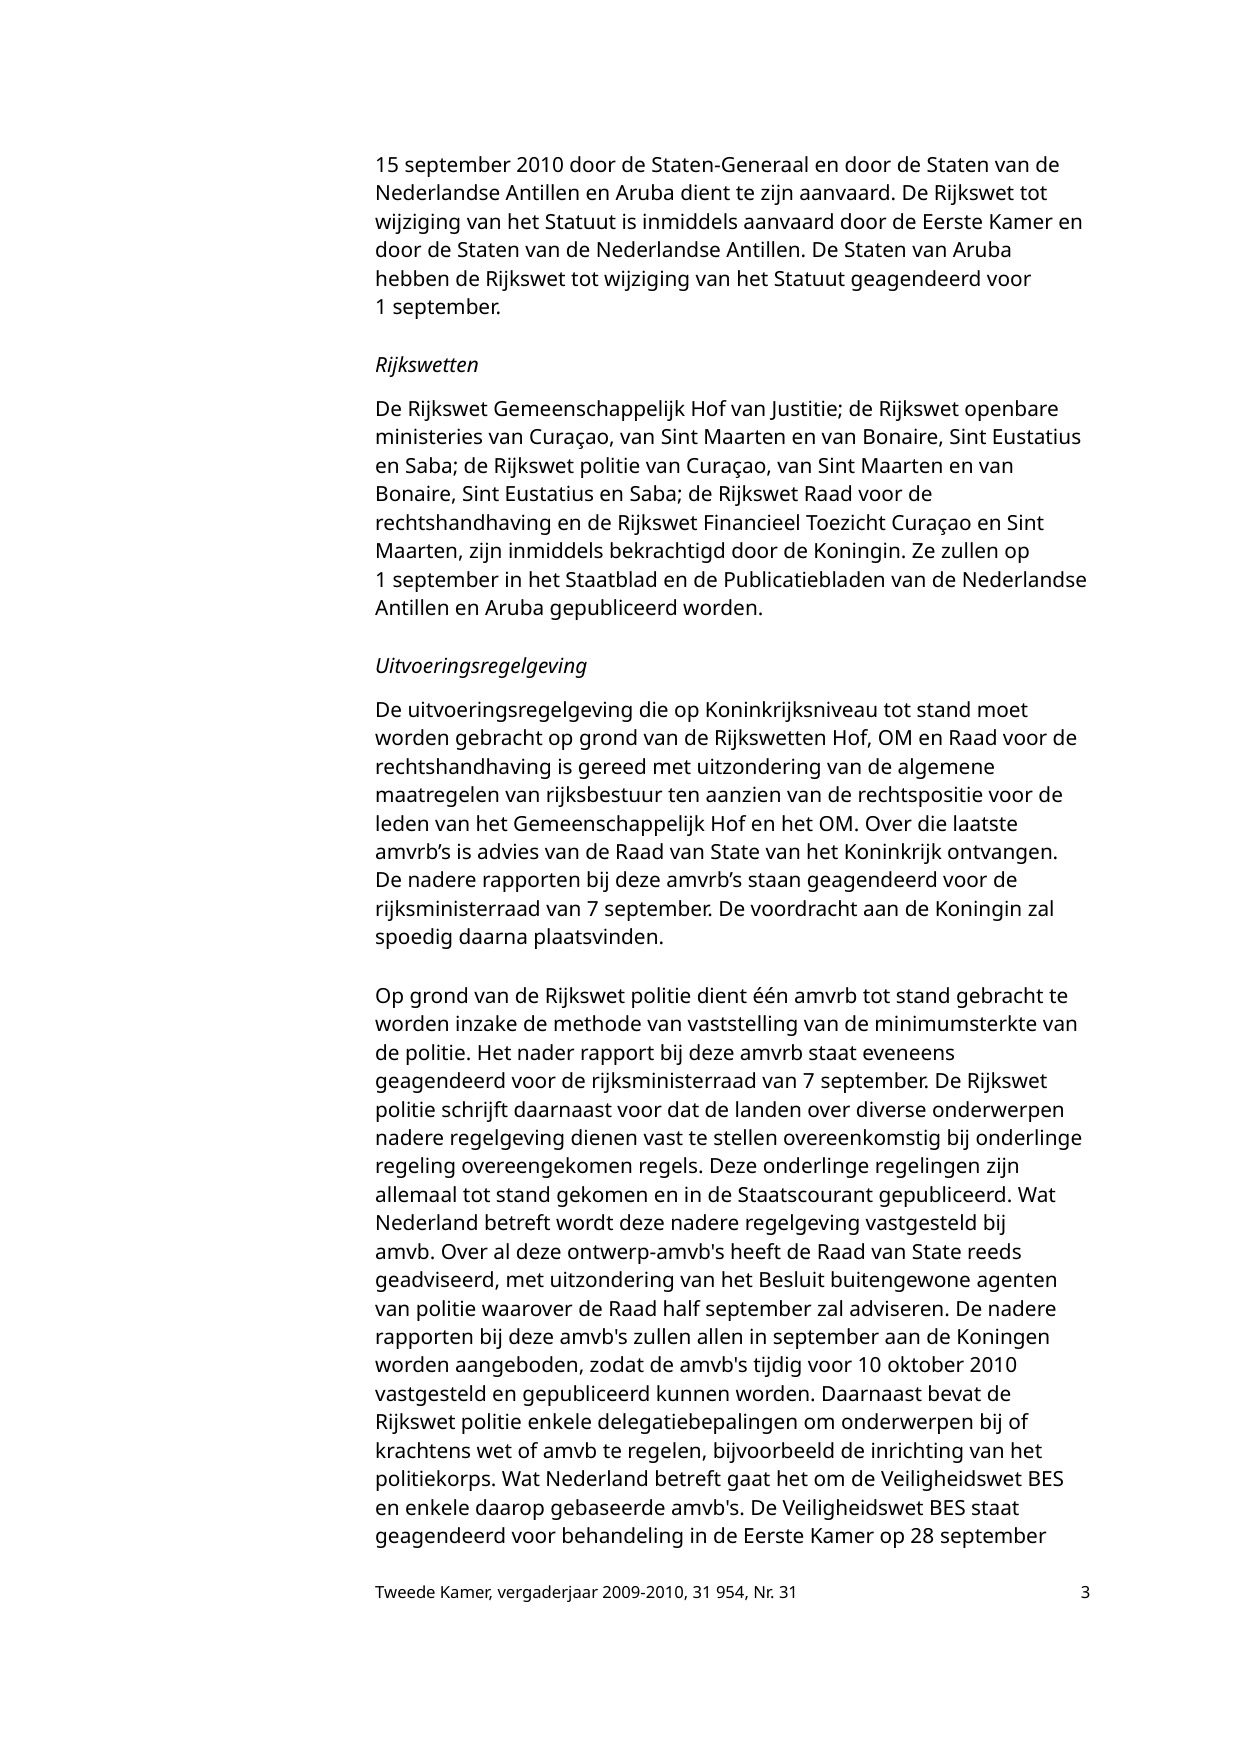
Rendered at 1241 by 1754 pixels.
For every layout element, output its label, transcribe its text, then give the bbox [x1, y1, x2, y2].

text De uitvoeringsregelgeving die op Koninkrijksniveau tot stand moet worden gebracht op grond van de Rijkswetten Hof, OM en Raad voor de rechtshandhaving is gereed met uitzondering van de algemene maatregelen van rijksbestuur ten aanzien van de rechtspositie voor de leden van het Gemeenschappelijk Hof en het OM. Over die laatste amvrb’s is advies van de Raad van State van het Koninkrijk ontvangen. De nadere rapporten bij deze amvrb’s staan geagendeerd voor de rijksministerraad van 7 september. De voordracht aan de Koningin zal spoedig daarna plaatsvinden. [375, 695, 1090, 951]
text De Rijkswet Gemeenschappelijk Hof van Justitie; de Rijkswet openbare ministeries van Curaçao, van Sint Maarten en van Bonaire, Sint Eustatius en Saba; de Rijkswet politie van Curaçao, van Sint Maarten en van Bonaire, Sint Eustatius en Saba; de Rijkswet Raad voor de rechtshandhaving en de Rijkswet Financieel Toezicht Curaçao en Sint Maarten, zijn inmiddels bekrachtigd door de Koningin. Ze zullen op 1 september in het Staatblad en de Publicatiebladen van de Nederlandse Antillen en Aruba gepubliceerd worden. [375, 394, 1090, 622]
text Nederlandse Antillen en Aruba dient te zijn aanvaard. De Rijkswet tot wijziging van het Statuut is inmiddels aanvaard door de Eerste Kamer en door de Staten van de Nederlandse Antillen. De Staten van Aruba hebben de Rijkswet tot wijziging van het Statuut geagendeerd voor 1 september. [375, 178, 1090, 321]
text Op grond van de Rijkswet politie dient één amvrb tot stand gebracht te worden inzake de methode van vaststelling van de minimumsterkte van de politie. Het nader rapport bij deze amvrb staat eveneens geagendeerd voor de rijksministerraad van 7 september. De Rijkswet politie schrijft daarnaast voor dat de landen over diverse onderwerpen nadere regelgeving dienen vast te stellen overeenkomstig bij onderlinge regeling overeengekomen regels. Deze onderlinge regelingen zijn allemaal tot stand gekomen en in de Staatscourant gepubliceerd. Wat Nederland betreft wordt deze nadere regelgeving vastgesteld bij amvb. Over al deze ontwerp-amvb's heeft de Raad van State reeds geadviseerd, met uitzondering van het Besluit buitengewone agenten van politie waarover de Raad half september zal adviseren. De nadere rapporten bij deze amvb's zullen allen in september aan de Koningen worden aangeboden, zodat de amvb's tijdig voor 10 oktober 2010 vastgesteld en gepubliceerd kunnen worden. Daarnaast bevat de Rijkswet politie enkele delegatiebepalingen om onderwerpen bij of krachtens wet of amvb te regelen, bijvoorbeeld de inrichting van het politiekorps. Wat Nederland betreft gaat het om de Veiligheidswet BES en enkele daarop gebaseerde amvb's. De Veiligheidswet BES staat geagendeerd voor behandeling in de Eerste Kamer op 28 september [375, 981, 1090, 1550]
text 15 september 2010 door de Staten-Generaal en door de Staten van de [375, 150, 1090, 178]
text Rijkswetten [375, 351, 1090, 379]
text Uitvoeringsregelgeving [375, 652, 1090, 680]
